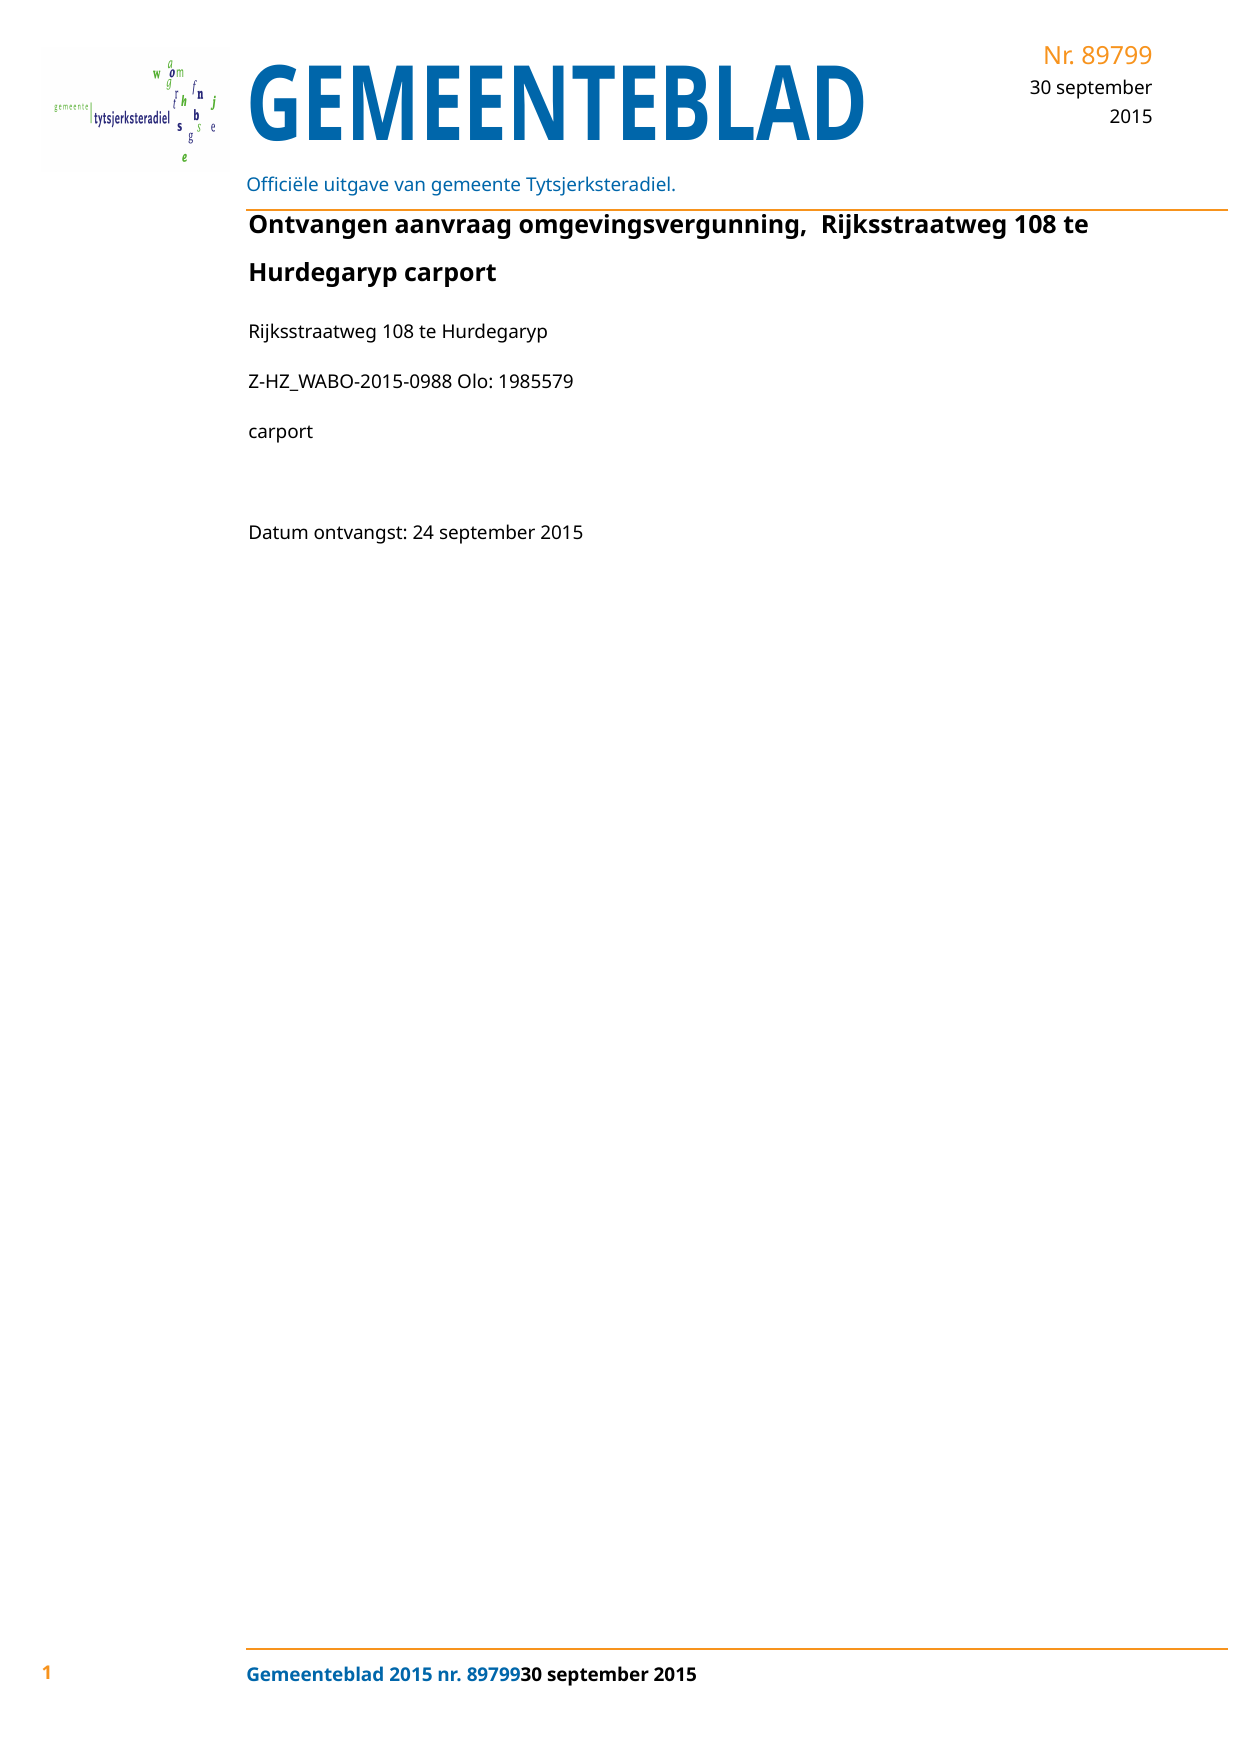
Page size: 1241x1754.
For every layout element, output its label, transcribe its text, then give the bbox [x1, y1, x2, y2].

text Z-HZ_WABO-2015-0988 Olo: 1985579 [248, 368, 1152, 394]
text carport [248, 419, 1152, 444]
text Rijksstraatweg 108 te Hurdegaryp [248, 318, 1152, 344]
text Datum ontvangst: 24 september 2015 [248, 519, 1152, 545]
text Ontvangen aanvraag omgevingsvergunning, Rijksstraatweg 108 te Hurdegaryp carport [248, 211, 1152, 288]
picture [41, 47, 231, 172]
